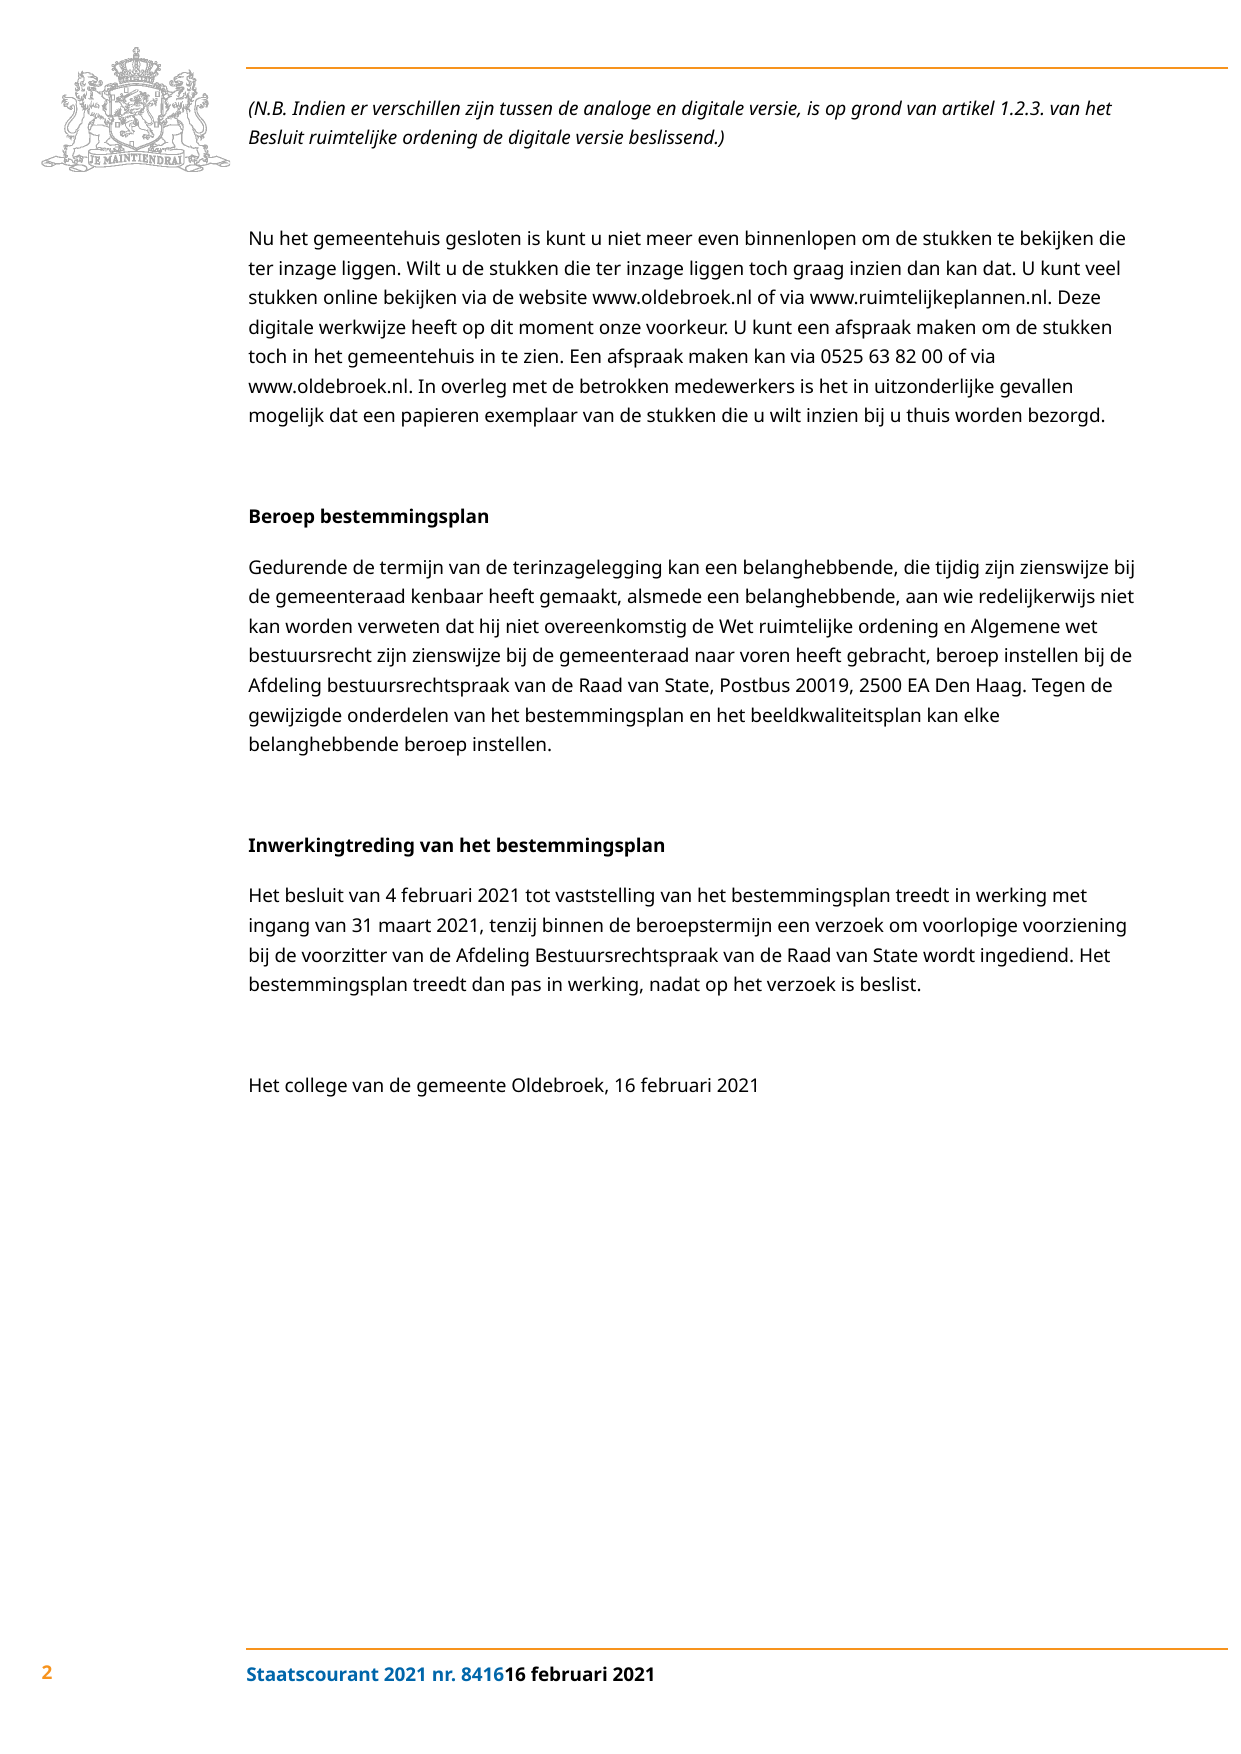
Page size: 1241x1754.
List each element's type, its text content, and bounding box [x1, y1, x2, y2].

text Nu het gemeentehuis gesloten is kunt u niet meer even binnenlopen om de stukken te bekijken die ter inzage liggen. Wilt u de stukken die ter inzage liggen toch graag inzien dan kan dat. U kunt veel stukken online bekijken via de website www.oldebroek.nl of via www.ruimtelijkeplannen.nl. Deze digitale werkwijze heeft op dit moment onze voorkeur. U kunt een afspraak maken om de stukken toch in het gemeentehuis in te zien. Een afspraak maken kan via 0525 63 82 00 of via www.oldebroek.nl. In overleg met de betrokken medewerkers is het in uitzonderlijke gevallen mogelijk dat een papieren exemplaar van de stukken die u wilt inzien bij u thuis worden bezorgd. [248, 225, 1152, 428]
text Het college van de gemeente Oldebroek, 16 februari 2021 [248, 1072, 1152, 1098]
text Inwerkingtreding van het bestemmingsplan [248, 832, 1152, 858]
text (N.B. Indien er verschillen zijn tussen de analoge en digitale versie, is op grond van artikel 1.2.3. van het Besluit ruimtelijke ordening de digitale versie beslissend.) [248, 95, 1152, 150]
picture [41, 47, 231, 172]
text Beroep bestemmingsplan [248, 503, 1152, 529]
text Gedurende de termijn van de terinzagelegging kan een belanghebbende, die tijdig zijn zienswijze bij de gemeenteraad kenbaar heeft gemaakt, alsmede een belanghebbende, aan wie redelijkerwijs niet kan worden verweten dat hij niet overeenkomstig de Wet ruimtelijke ordening en Algemene wet bestuursrecht zijn zienswijze bij de gemeenteraad naar voren heeft gebracht, beroep instellen bij de Afdeling bestuursrechtspraak van de Raad van State, Postbus 20019, 2500 EA Den Haag. Tegen de gewijzigde onderdelen van het bestemmingsplan en het beeldkwaliteitsplan kan elke belanghebbende beroep instellen. [248, 554, 1152, 757]
text Het besluit van 4 februari 2021 tot vaststelling van het bestemmingsplan treedt in werking met ingang van 31 maart 2021, tenzij binnen de beroepstermijn een verzoek om voorlopige voorziening bij de voorzitter van de Afdeling Bestuursrechtspraak van de Raad van State wordt ingediend. Het bestemmingsplan treedt dan pas in werking, nadat op het verzoek is beslist. [248, 883, 1152, 997]
